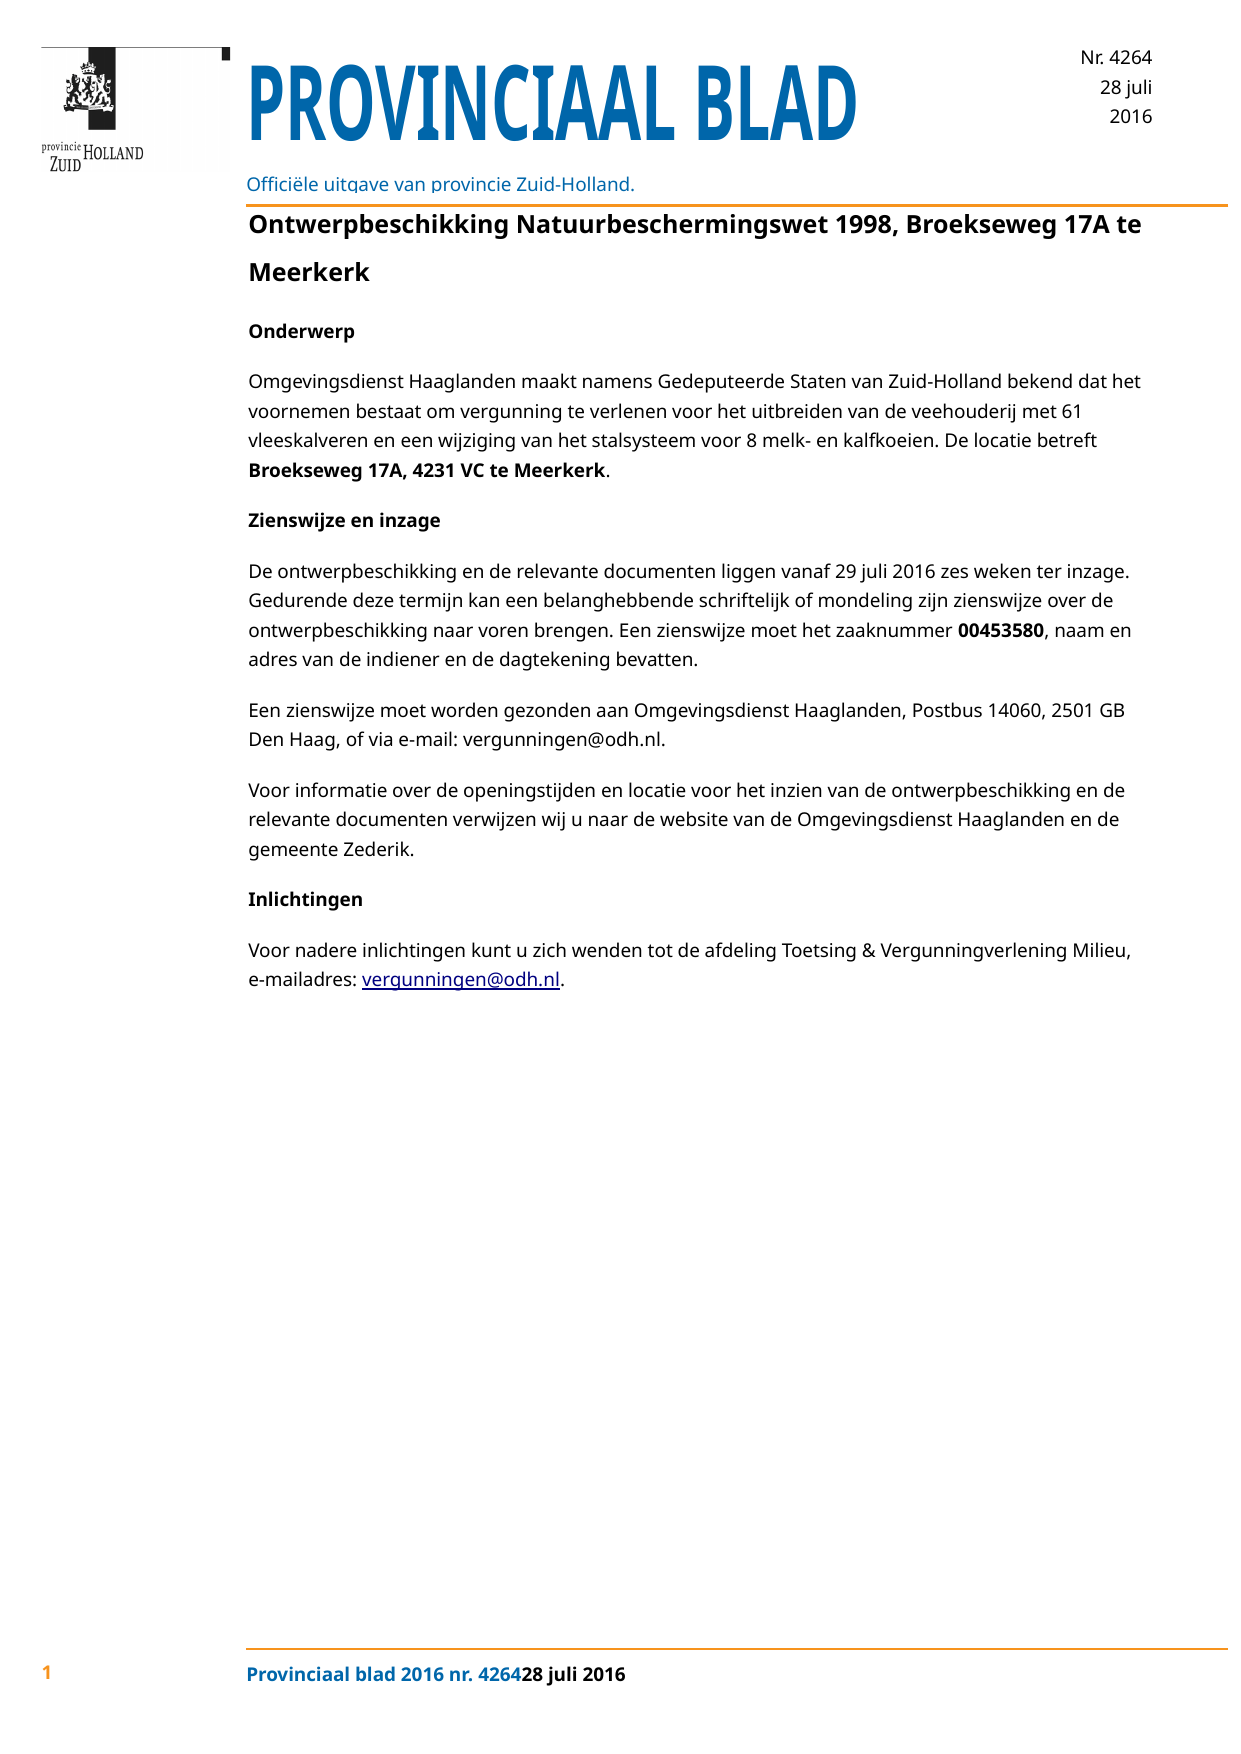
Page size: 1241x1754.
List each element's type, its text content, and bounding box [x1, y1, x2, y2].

text Inlichtingen [248, 887, 1152, 912]
text De ontwerpbeschikking en de relevante documenten liggen vanaf 29 juli 2016 zes weken ter inzage. Gedurende deze termijn kan een belanghebbende schriftelijk of mondeling zijn zienswijze over de ontwerpbeschikking naar voren brengen. Een zienswijze moet het zaaknummer 00453580, naam en adres van de indiener en de dagtekening bevatten. [248, 558, 1152, 672]
text Voor nadere inlichtingen kunt u zich wenden tot de afdeling Toetsing & Vergunningverlening Milieu, e-mailadres: vergunningen@odh.nl. [248, 937, 1152, 992]
picture [41, 47, 231, 172]
text Omgevingsdienst Haaglanden maakt namens Gedeputeerde Staten van Zuid-Holland bekend dat het voornemen bestaat om vergunning te verlenen voor het uitbreiden van de veehouderij met 61 vleeskalveren en een wijziging van het stalsysteem voor 8 melk- en kalfkoeien. De locatie betreft Broekseweg 17A, 4231 VC te Meerkerk. [248, 368, 1152, 483]
text Voor informatie over de openingstijden en locatie voor het inzien van de ontwerpbeschikking en de relevante documenten verwijzen wij u naar de website van de Omgevingsdienst Haaglanden en de gemeente Zederik. [248, 777, 1152, 862]
text Zienswijze en inzage [248, 507, 1152, 533]
text Onderwerp [248, 318, 1152, 344]
text Ontwerpbeschikking Natuurbeschermingswet 1998, Broekseweg 17A te Meerkerk [248, 207, 1152, 288]
text Een zienswijze moet worden gezonden aan Omgevingsdienst Haaglanden, Postbus 14060, 2501 GB Den Haag, of via e-mail: vergunningen@odh.nl. [248, 697, 1152, 752]
